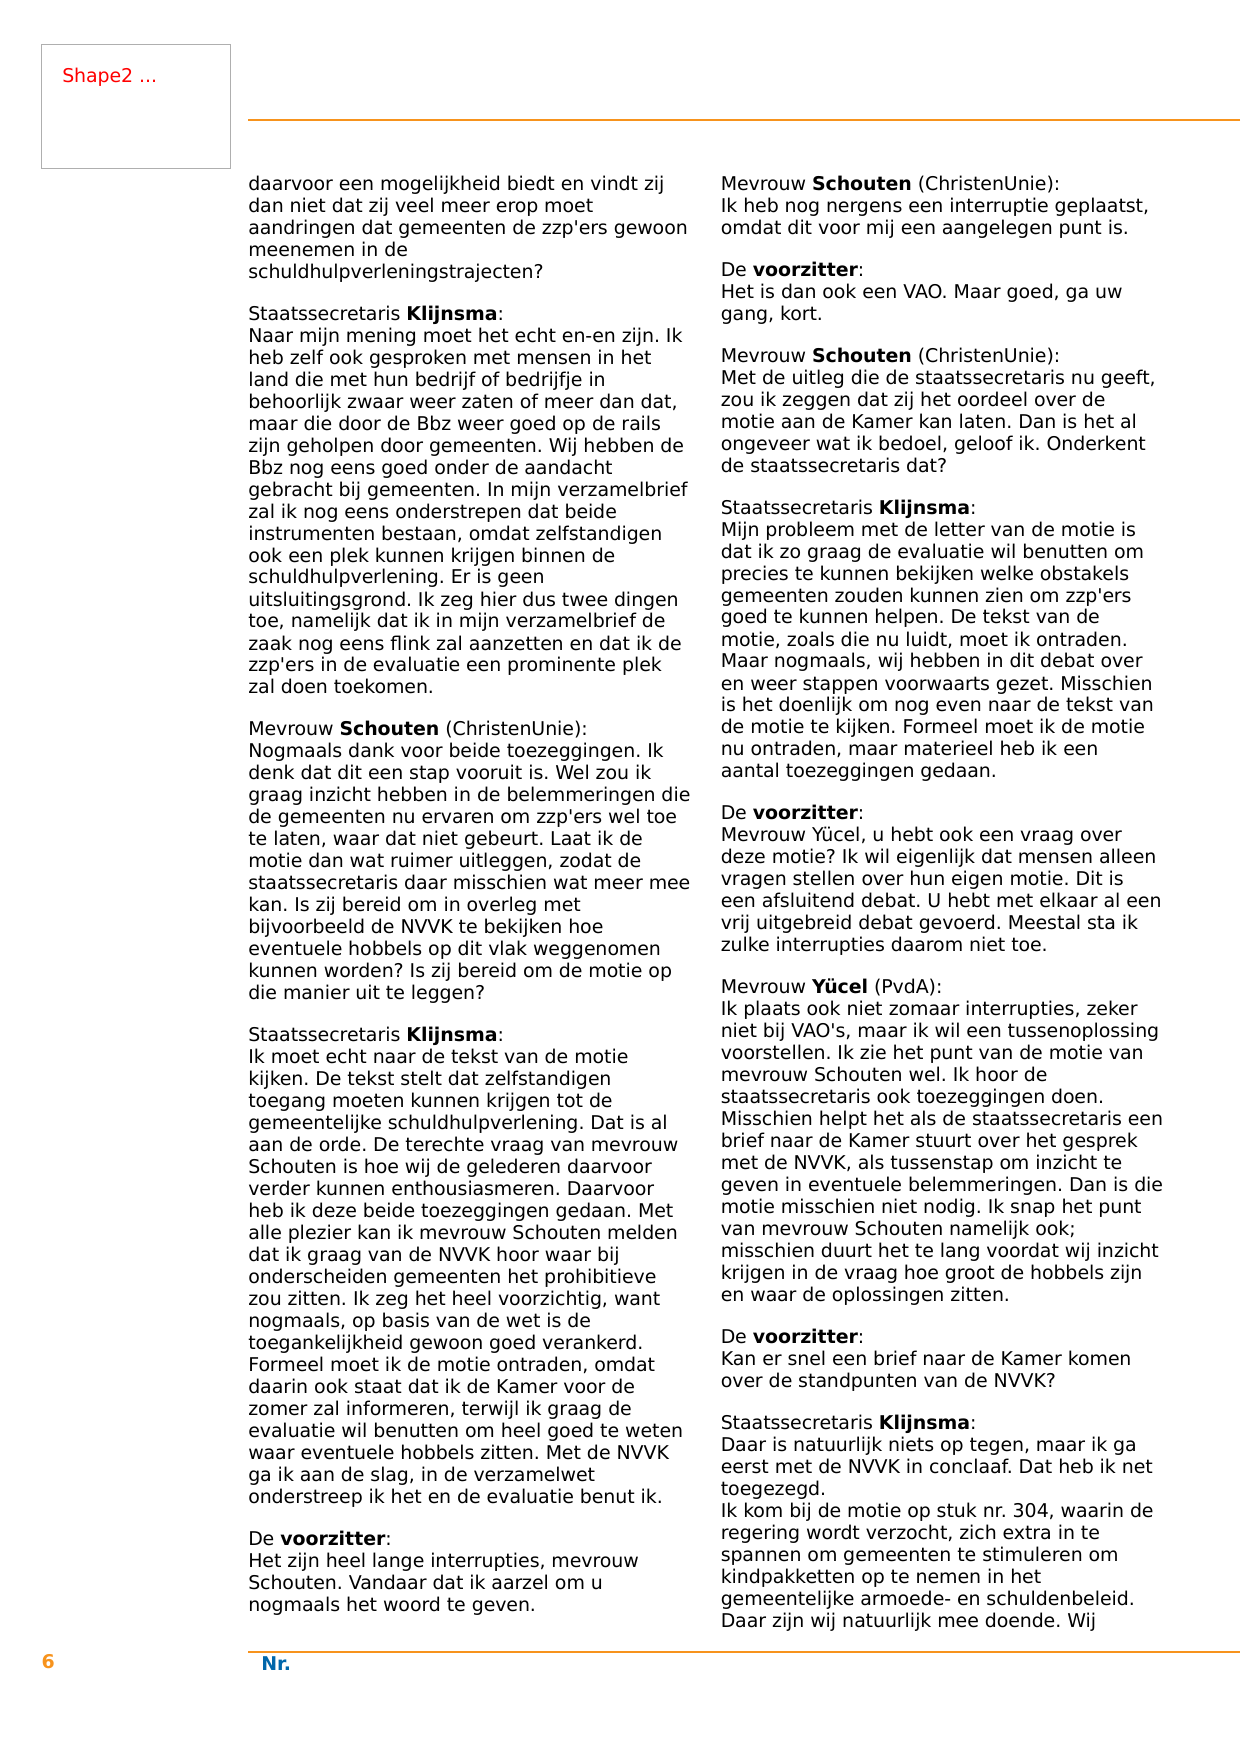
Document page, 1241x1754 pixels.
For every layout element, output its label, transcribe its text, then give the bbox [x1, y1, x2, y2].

text Mevrouw Schouten (ChristenUnie): [721, 345, 1163, 367]
text Ik moet echt naar de tekst van de motie kijken. De tekst stelt dat zelfstandigen toegang moeten kunnen krijgen tot de gemeentelijke schuldhulpverlening. Dat is al aan de orde. De terechte vraag van mevrouw Schouten is hoe wij de gelederen daarvoor verder kunnen enthousiasmeren. Daarvoor heb ik deze beide toezeggingen gedaan. Met alle plezier kan ik mevrouw Schouten melden dat ik graag van de NVVK hoor waar bij onderscheiden gemeenten het prohibitieve zou zitten. Ik zeg het heel voorzichtig, want nogmaals, op basis van de wet is de toegankelijkheid gewoon goed verankerd. Formeel moet ik de motie ontraden, omdat daarin ook staat dat ik de Kamer voor de zomer zal informeren, terwijl ik graag de evaluatie wil benutten om heel goed te weten waar eventuele hobbels zitten. Met de NVVK ga ik aan de slag, in de verzamelwet onderstreep ik het en de evaluatie benut ik. [248, 1046, 691, 1508]
text De voorzitter: [721, 1326, 1163, 1348]
text Nogmaals dank voor beide toezeggingen. Ik denk dat dit een stap vooruit is. Wel zou ik graag inzicht hebben in de belemmeringen die de gemeenten nu ervaren om zzp'ers wel toe te laten, waar dat niet gebeurt. Laat ik de motie dan wat ruimer uitleggen, zodat de staatssecretaris daar misschien wat meer mee kan. Is zij bereid om in overleg met bijvoorbeeld de NVVK te bekijken hoe eventuele hobbels op dit vlak weggenomen kunnen worden? Is zij bereid om de motie op die manier uit te leggen? [248, 740, 691, 1004]
text Mijn probleem met de letter van de motie is dat ik zo graag de evaluatie wil benutten om precies te kunnen bekijken welke obstakels gemeenten zouden kunnen zien om zzp'ers goed te kunnen helpen. De tekst van de motie, zoals die nu luidt, moet ik ontraden. Maar nogmaals, wij hebben in dit debat over en weer stappen voorwaarts gezet. Misschien is het doenlijk om nog even naar de tekst van de motie te kijken. Formeel moet ik de motie nu ontraden, maar materieel heb ik een aantal toezeggingen gedaan. [721, 518, 1163, 782]
text Staatssecretaris Klijnsma: [721, 1412, 1163, 1434]
text Met de uitleg die de staatssecretaris nu geeft, zou ik zeggen dat zij het oordeel over de motie aan de Kamer kan laten. Dan is het al ongeveer wat ik bedoel, geloof ik. Onderkent de staatssecretaris dat? [721, 367, 1163, 477]
text Daar is natuurlijk niets op tegen, maar ik ga eerst met de NVVK in conclaaf. Dat heb ik net toegezegd. [721, 1434, 1163, 1500]
text De voorzitter: [721, 802, 1163, 824]
text Mevrouw Schouten (ChristenUnie): [248, 718, 691, 740]
text Ik heb nog nergens een interruptie geplaatst, omdat dit voor mij een aangelegen punt is. [721, 195, 1163, 239]
text Ik kom bij de motie op stuk nr. 304, waarin de regering wordt verzocht, zich extra in te spannen om gemeenten te stimuleren om kindpakketten op te nemen in het gemeentelijke armoede- en schuldenbeleid. Daar zijn wij natuurlijk mee doende. Wij [721, 1500, 1163, 1632]
text Staatssecretaris Klijnsma: [248, 303, 691, 325]
text De voorzitter: [721, 259, 1163, 281]
text Naar mijn mening moet het echt en-en zijn. Ik heb zelf ook gesproken met mensen in het land die met hun bedrijf of bedrijfje in behoorlijk zwaar weer zaten of meer dan dat, maar die door de Bbz weer goed op de rails zijn geholpen door gemeenten. Wij hebben de Bbz nog eens goed onder de aandacht gebracht bij gemeenten. In mijn verzamelbrief zal ik nog eens onderstrepen dat beide instrumenten bestaan, omdat zelfstandigen ook een plek kunnen krijgen binnen de schuldhulpverlening. Er is geen uitsluitingsgrond. Ik zeg hier dus twee dingen toe, namelijk dat ik in mijn verzamelbrief de zaak nog eens flink zal aanzetten en dat ik de zzp'ers in de evaluatie een prominente plek zal doen toekomen. [248, 325, 691, 698]
text Het is dan ook een VAO. Maar goed, ga uw gang, kort. [721, 281, 1163, 325]
text daarvoor een mogelijkheid biedt en vindt zij dan niet dat zij veel meer erop moet aandringen dat gemeenten de zzp'ers gewoon meenemen in de schuldhulpverleningstrajecten? [248, 173, 691, 283]
text Mevrouw Yücel, u hebt ook een vraag over deze motie? Ik wil eigenlijk dat mensen alleen vragen stellen over hun eigen motie. Dit is een afsluitend debat. U hebt met elkaar al een vrij uitgebreid debat gevoerd. Meestal sta ik zulke interrupties daarom niet toe. [721, 824, 1163, 956]
text Staatssecretaris Klijnsma: [721, 497, 1163, 518]
text Mevrouw Schouten (ChristenUnie): [721, 173, 1163, 195]
text De voorzitter: [248, 1528, 691, 1549]
text Ik plaats ook niet zomaar interrupties, zeker niet bij VAO's, maar ik wil een tussenoplossing voorstellen. Ik zie het punt van de motie van mevrouw Schouten wel. Ik hoor de staatssecretaris ook toezeggingen doen. Misschien helpt het als de staatssecretaris een brief naar de Kamer stuurt over het gesprek met de NVVK, als tussenstap om inzicht te geven in eventuele belemmeringen. Dan is die motie misschien niet nodig. Ik snap het punt van mevrouw Schouten namelijk ook; misschien duurt het te lang voordat wij inzicht krijgen in de vraag hoe groot de hobbels zijn en waar de oplossingen zitten. [721, 998, 1163, 1306]
text Het zijn heel lange interrupties, mevrouw Schouten. Vandaar dat ik aarzel om u nogmaals het woord te geven. [248, 1549, 691, 1616]
text Kan er snel een brief naar de Kamer komen over de standpunten van de NVVK? [721, 1348, 1163, 1392]
text Staatssecretaris Klijnsma: [248, 1024, 691, 1046]
text Mevrouw Yücel (PvdA): [721, 976, 1163, 998]
